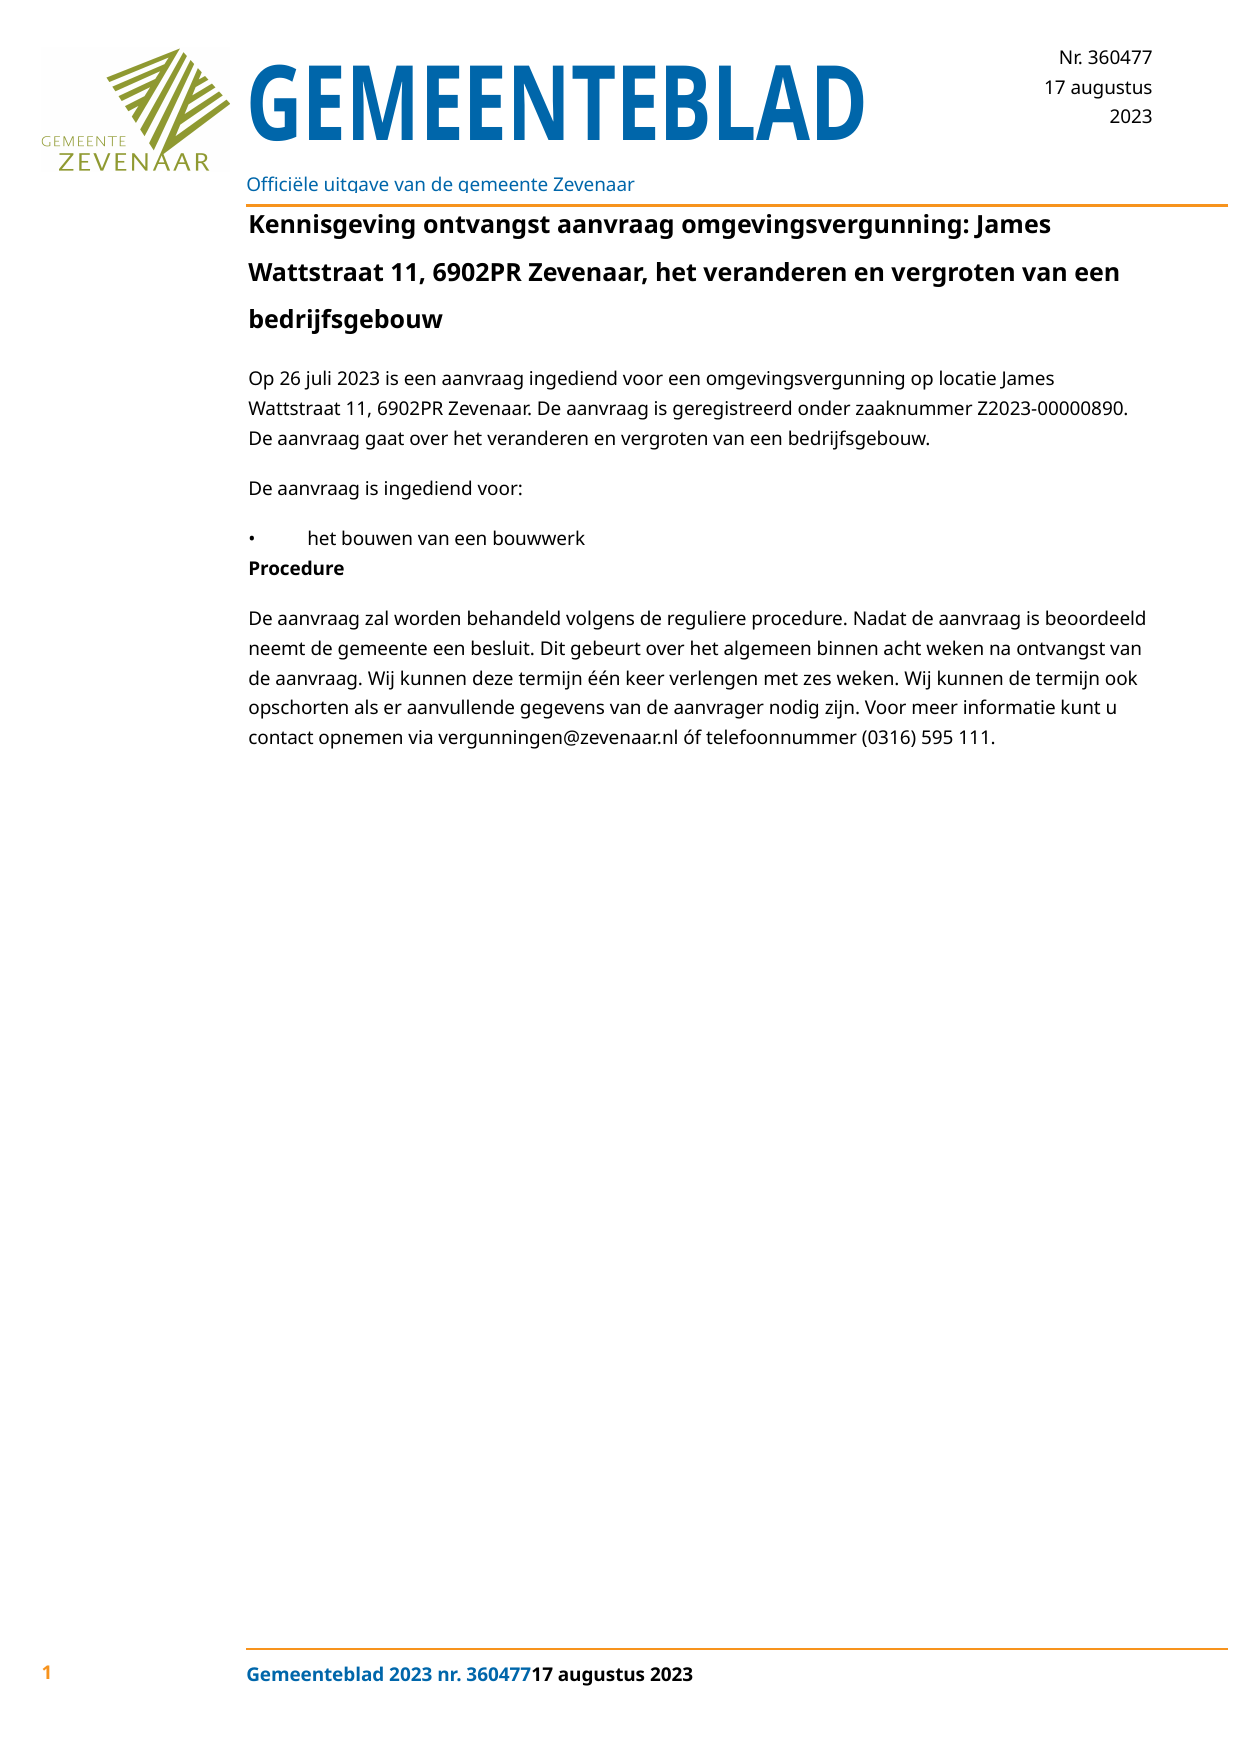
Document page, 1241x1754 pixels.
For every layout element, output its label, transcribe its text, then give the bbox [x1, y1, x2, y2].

text De aanvraag zal worden behandeld volgens de reguliere procedure. Nadat de aanvraag is beoordeeld neemt de gemeente een besluit. Dit gebeurt over het algemeen binnen acht weken na ontvangst van de aanvraag. Wij kunnen deze termijn één keer verlengen met zes weken. Wij kunnen de termijn ook opschorten als er aanvullende gegevens van de aanvrager nodig zijn. Voor meer informatie kunt u contact opnemen via vergunningen@zevenaar.nl óf telefoonnummer (0316) 595 111. [248, 606, 1152, 749]
text Procedure [248, 555, 1152, 581]
picture [41, 47, 231, 172]
text Kennisgeving ontvangst aanvraag omgevingsvergunning: James Wattstraat 11, 6902PR Zevenaar, het veranderen en vergroten van een bedrijfsgebouw [248, 207, 1152, 336]
text De aanvraag is ingediend voor: [248, 475, 1152, 501]
text Op 26 juli 2023 is een aanvraag ingediend voor een omgevingsvergunning op locatie James Wattstraat 11, 6902PR Zevenaar. De aanvraag is geregistreerd onder zaaknummer Z2023-00000890. De aanvraag gaat over het veranderen en vergroten van een bedrijfsgebouw. [248, 366, 1152, 450]
list het bouwen van een bouwwerk [248, 526, 1152, 551]
